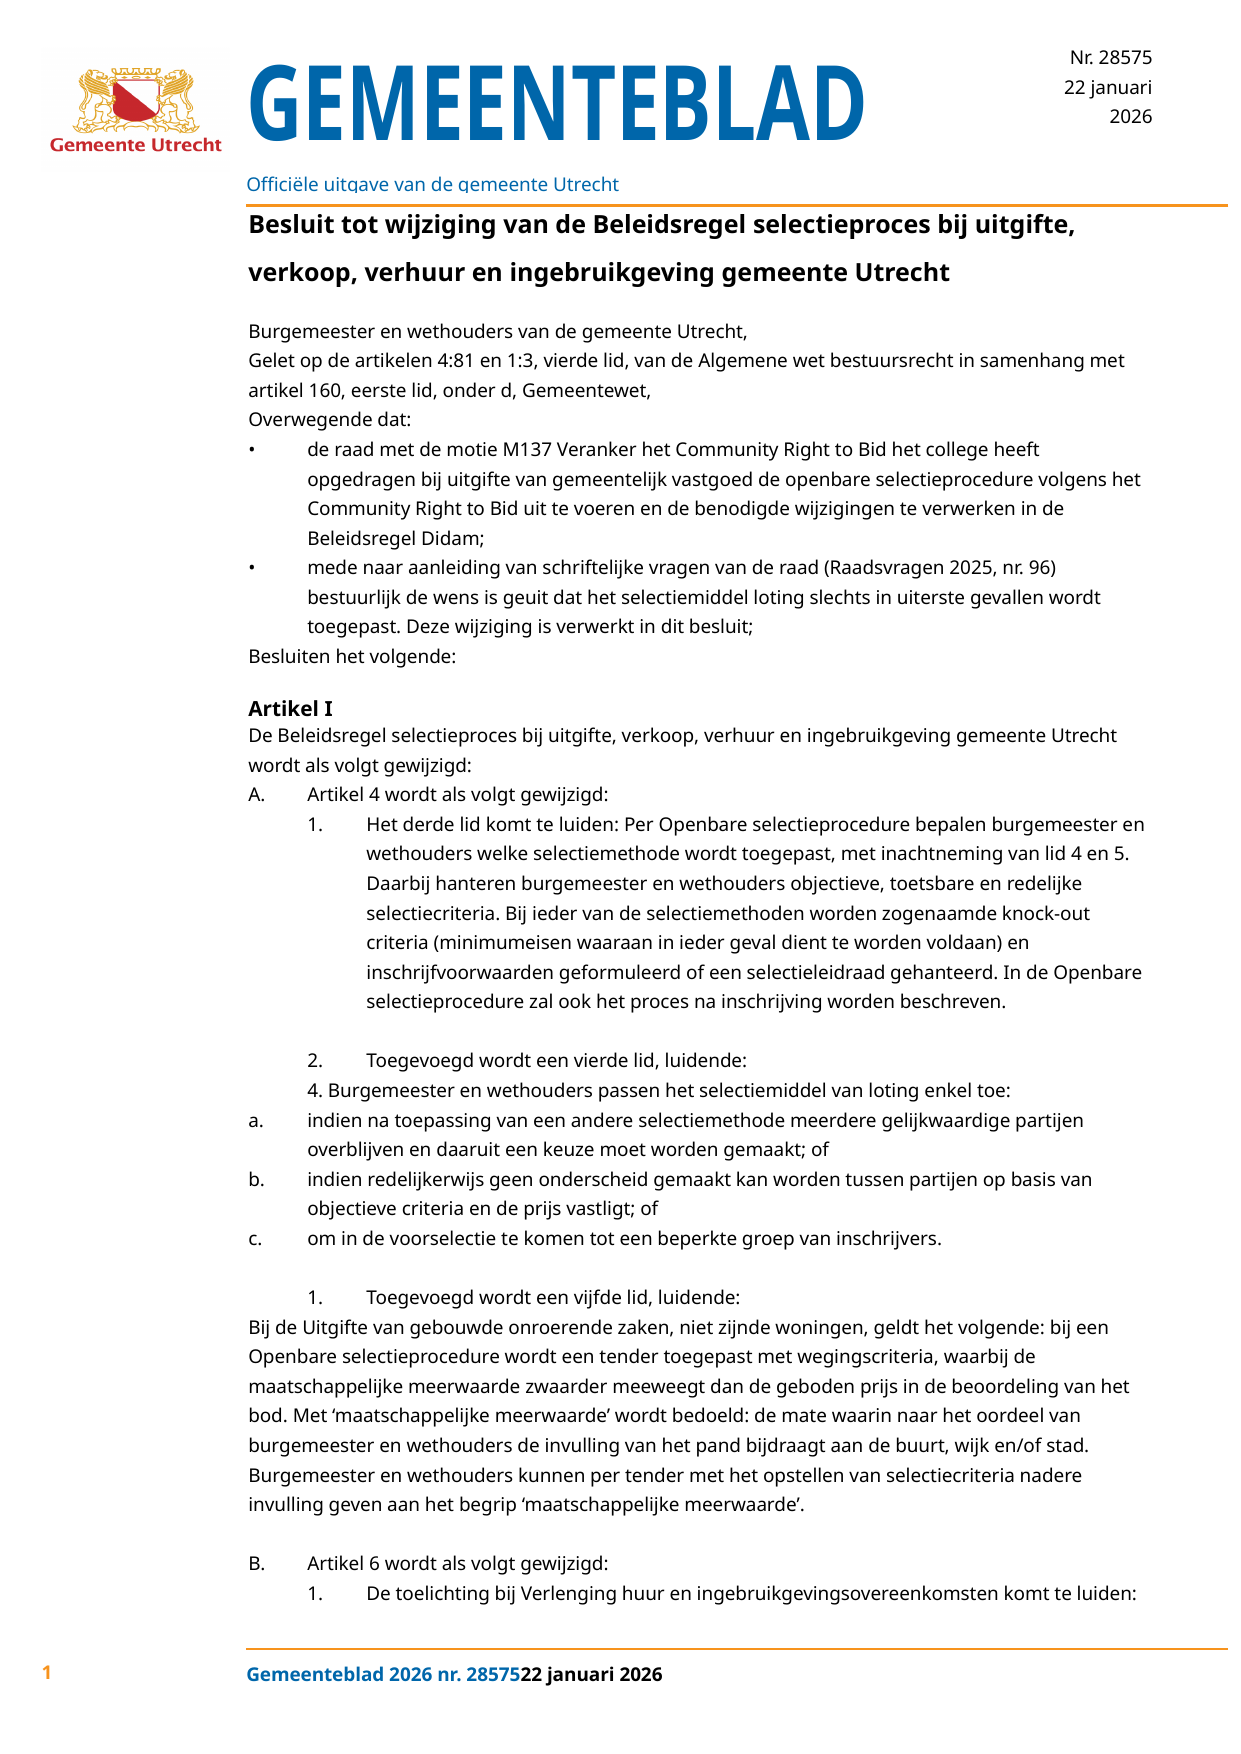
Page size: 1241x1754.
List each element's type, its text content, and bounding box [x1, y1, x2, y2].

list Toegevoegd wordt een vijfde lid, luidende: [307, 1284, 1152, 1310]
list mede naar aanleiding van schriftelijke vragen van de raad (Raadsvragen 2025, nr. 96) bestuurlijk de wens is geuit dat het selectiemiddel loting slechts in uiterste gevallen wordt toegepast. Deze wijziging is verwerkt in dit besluit; [248, 554, 1152, 639]
text Bij de Uitgifte van gebouwde onroerende zaken, niet zijnde woningen, geldt het volgende: bij een Openbare selectieprocedure wordt een tender toegepast met wegingscriteria, waarbij de maatschappelijke meerwaarde zwaarder meeweegt dan de geboden prijs in de beoordeling van het bod. Met ‘maatschappelijke meerwaarde’ wordt bedoeld: de mate waarin naar het oordeel van burgemeester en wethouders de invulling van het pand bijdraagt aan de buurt, wijk en/of stad. Burgemeester en wethouders kunnen per tender met het opstellen van selectiecriteria nadere invulling geven aan het begrip ‘maatschappelijke meerwaarde’. [248, 1314, 1152, 1517]
text Artikel I [248, 694, 1152, 722]
text Besluit tot wijziging van de Beleidsregel selectieproces bij uitgifte, verkoop, verhuur en ingebruikgeving gemeente Utrecht [248, 207, 1152, 288]
list om in de voorselectie te komen tot een beperkte groep van inschrijvers. [248, 1225, 1152, 1251]
text Burgemeester en wethouders van de gemeente Utrecht, [248, 318, 1152, 344]
text De Beleidsregel selectieproces bij uitgifte, verkoop, verhuur en ingebruikgeving gemeente Utrecht wordt als volgt gewijzigd: [248, 722, 1152, 777]
list Artikel 4 wordt als volgt gewijzigd: [248, 781, 1152, 807]
list De toelichting bij Verlenging huur en ingebruikgevingsovereenkomsten komt te luiden: [307, 1580, 1152, 1606]
list indien redelijkerwijs geen onderscheid gemaakt kan worden tussen partijen op basis van objectieve criteria en de prijs vastligt; of [248, 1166, 1152, 1221]
list 4. Burgemeester en wethouders passen het selectiemiddel van loting enkel toe: [248, 1077, 1152, 1103]
list Toegevoegd wordt een vierde lid, luidende: [307, 1048, 1152, 1073]
list indien na toepassing van een andere selectiemethode meerdere gelijkwaardige partijen overblijven en daaruit een keuze moet worden gemaakt; of [248, 1107, 1152, 1162]
text Overwegende dat: [248, 407, 1152, 432]
picture [41, 47, 231, 172]
text Gelet op de artikelen 4:81 en 1:3, vierde lid, van de Algemene wet bestuursrecht in samenhang met artikel 160, eerste lid, onder d, Gemeentewet, [248, 347, 1152, 403]
list Het derde lid komt te luiden: Per Openbare selectieprocedure bepalen burgemeester en wethouders welke selectiemethode wordt toegepast, met inachtneming van lid 4 en 5. Daarbij hanteren burgemeester en wethouders objectieve, toetsbare en redelijke selectiecriteria. Bij ieder van de selectiemethoden worden zogenaamde knock-out criteria (minimumeisen waaraan in ieder geval dient te worden voldaan) en inschrijfvoorwaarden geformuleerd of een selectieleidraad gehanteerd. In de Openbare selectieprocedure zal ook het proces na inschrijving worden beschreven. [307, 811, 1152, 1014]
list Artikel 6 wordt als volgt gewijzigd: [248, 1551, 1152, 1576]
list de raad met de motie M137 Veranker het Community Right to Bid het college heeft opgedragen bij uitgifte van gemeentelijk vastgoed de openbare selectieprocedure volgens het Community Right to Bid uit te voeren en de benodigde wijzigingen te verwerken in de Beleidsregel Didam; [248, 436, 1152, 551]
text Besluiten het volgende: [248, 643, 1152, 669]
